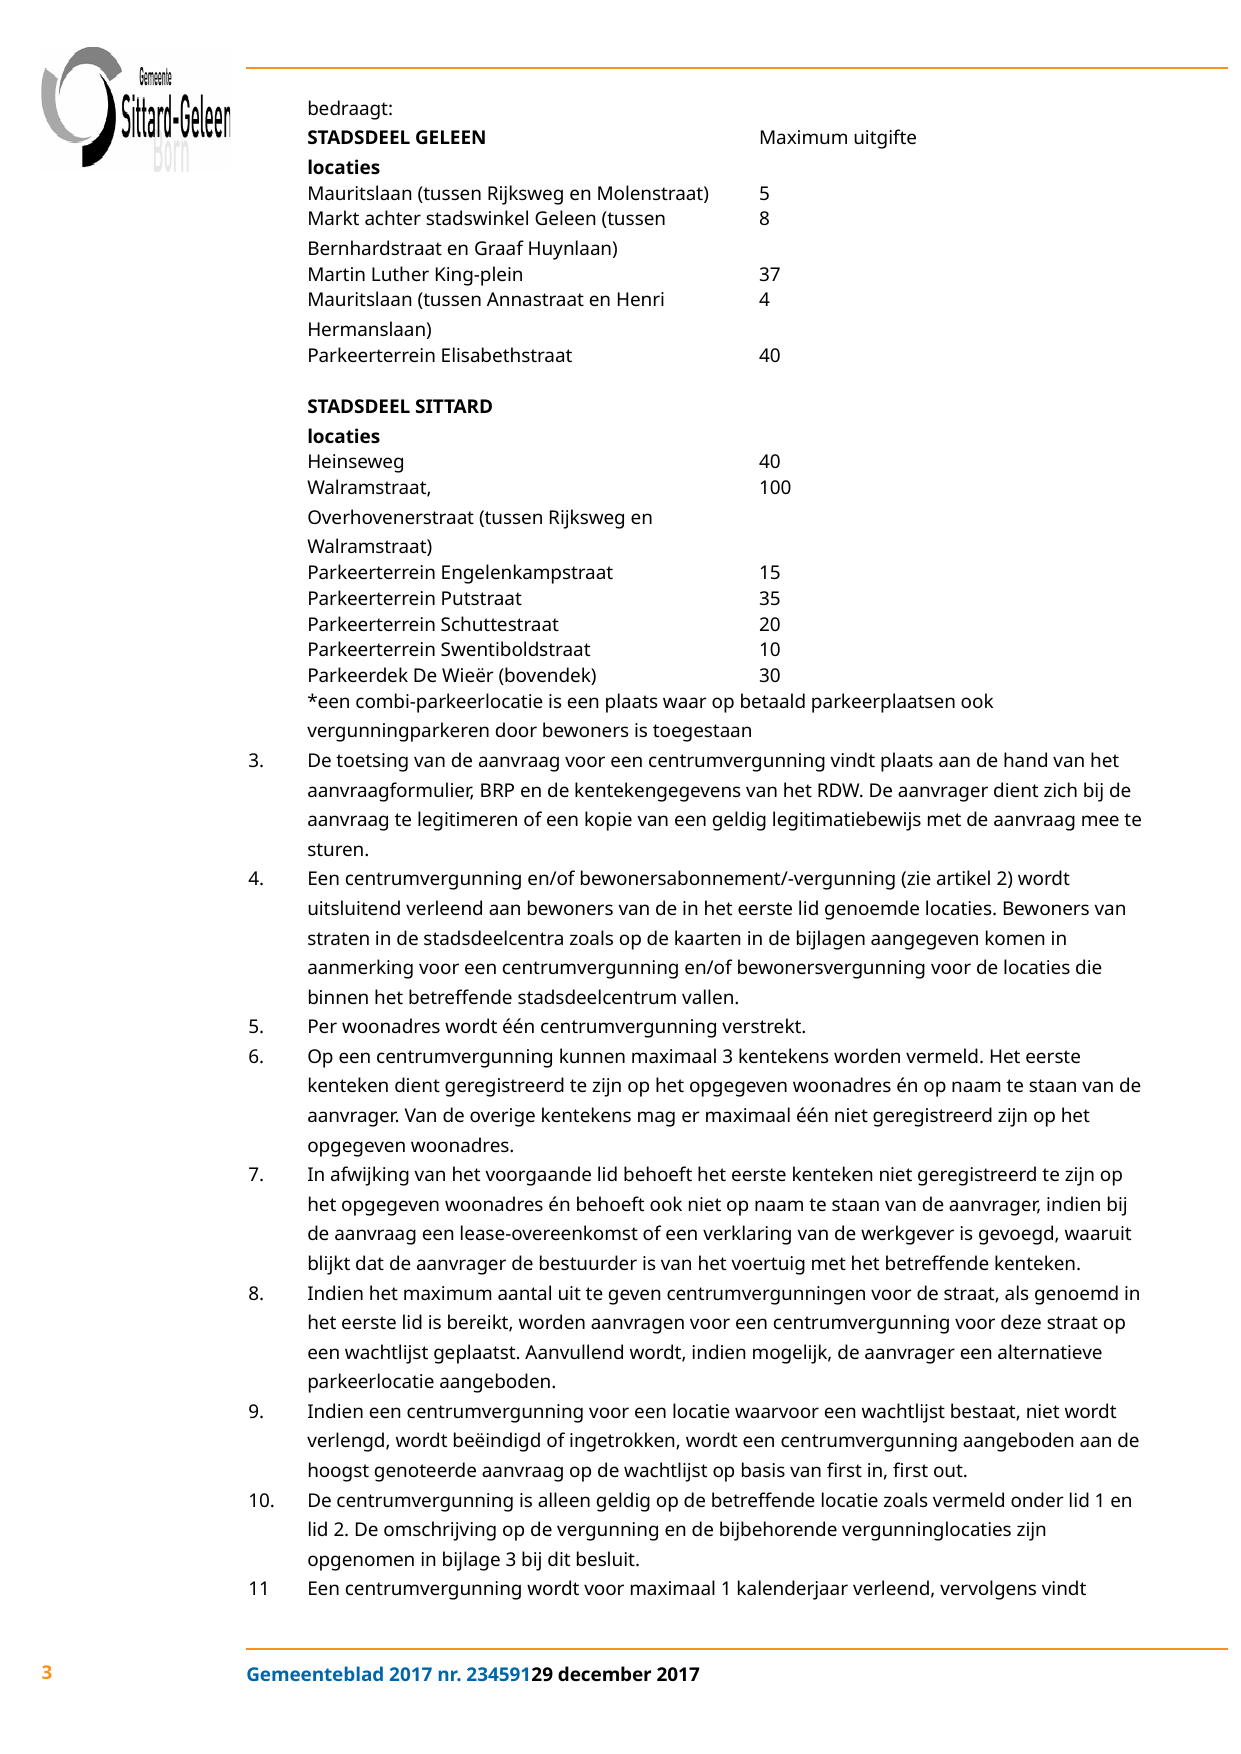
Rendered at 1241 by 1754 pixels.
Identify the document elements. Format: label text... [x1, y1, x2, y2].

list De centrumvergunning is alleen geldig op de betreffende locatie zoals vermeld onder lid 1 en lid 2. De omschrijving op de vergunning en de bijbehorende vergunninglocaties zijn opgenomen in bijlage 3 bij dit besluit. [248, 1487, 1152, 1572]
table_cell Parkeerterrein Engelenkampstraat [307, 559, 759, 585]
table_cell [307, 368, 759, 393]
table_cell STADSDEEL SITTARD locaties [307, 393, 759, 449]
table_cell 40 [759, 342, 1211, 368]
list Een centrumvergunning wordt voor maximaal 1 kalenderjaar verleend, vervolgens vindt [248, 1576, 1152, 1601]
table_cell Parkeerterrein Putstraat [307, 585, 759, 611]
table_cell 30 [759, 662, 1211, 688]
table_header Maximum uitgifte [759, 125, 1211, 180]
table_cell Parkeerdek De Wieër (bovendek) [307, 662, 759, 688]
list Indien het maximum aantal uit te geven centrumvergunningen voor de straat, als genoemd in het eerste lid is bereikt, worden aanvragen voor een centrumvergunning voor deze straat op een wachtlijst geplaatst. Aanvullend wordt, indien mogelijk, de aanvrager een alternatieve parkeerlocatie aangeboden. [248, 1280, 1152, 1394]
list In afwijking van het voorgaande lid behoeft het eerste kenteken niet geregistreerd te zijn op het opgegeven woonadres én behoeft ook niet op naam te staan van de aanvrager, indien bij de aanvraag een lease-overeenkomst of een verklaring van de werkgever is gevoegd, waaruit blijkt dat de aanvrager de bestuurder is van het voertuig met het betreffende kenteken. [248, 1161, 1152, 1276]
list Een centrumvergunning en/of bewonersabonnement/-vergunning (zie artikel 2) wordt uitsluitend verleend aan bewoners van de in het eerste lid genoemde locaties. Bewoners van straten in de stadsdeelcentra zoals op de kaarten in de bijlagen aangegeven komen in aanmerking voor een centrumvergunning en/of bewonersvergunning voor de locaties die binnen het betreffende stadsdeelcentrum vallen. [248, 866, 1152, 1009]
table_cell Heinseweg [307, 449, 759, 474]
table_cell Markt achter stadswinkel Geleen (tussen Bernhardstraat en Graaf Huynlaan) [307, 206, 759, 261]
table_cell 40 [759, 449, 1211, 474]
list De toetsing van de aanvraag voor een centrumvergunning vindt plaats aan de hand van het aanvraagformulier, BRP en de kentekengegevens van het RDW. De aanvrager dient zich bij de aanvraag te legitimeren of een kopie van een geldig legitimatiebewijs met de aanvraag mee te sturen. [248, 747, 1152, 862]
list *een combi-parkeerlocatie is een plaats waar op betaald parkeerplaatsen ook vergunningparkeren door bewoners is toegestaan [248, 688, 1152, 743]
table_cell Martin Luther King-plein [307, 261, 759, 287]
table_cell Mauritslaan (tussen Annastraat en Henri Hermanslaan) [307, 287, 759, 342]
table_cell 10 [759, 636, 1211, 662]
table_cell 20 [759, 611, 1211, 636]
table_cell 15 [759, 559, 1211, 585]
list Per woonadres wordt één centrumvergunning verstrekt. [248, 1013, 1152, 1039]
table_cell Mauritslaan (tussen Rijksweg en Molenstraat) [307, 180, 759, 206]
table_cell Parkeerterrein Schuttestraat [307, 611, 759, 636]
table_cell 8 [759, 206, 1211, 261]
list Indien een centrumvergunning voor een locatie waarvoor een wachtlijst bestaat, niet wordt verlengd, wordt beëindigd of ingetrokken, wordt een centrumvergunning aangeboden aan de hoogst genoteerde aanvraag op de wachtlijst op basis van first in, first out. [248, 1398, 1152, 1483]
picture [41, 47, 231, 172]
table_cell 37 [759, 261, 1211, 287]
table_cell 5 [759, 180, 1211, 206]
table_header STADSDEEL GELEEN locaties [307, 125, 759, 180]
list bedraagt: [248, 95, 1152, 121]
table_cell [759, 393, 1211, 449]
table_cell 4 [759, 287, 1211, 342]
list Op een centrumvergunning kunnen maximaal 3 kentekens worden vermeld. Het eerste kenteken dient geregistreerd te zijn op het opgegeven woonadres én op naam te staan van de aanvrager. Van de overige kentekens mag er maximaal één niet geregistreerd zijn op het opgegeven woonadres. [248, 1043, 1152, 1157]
table_cell Walramstraat, Overhovenerstraat (tussen Rijksweg en Walramstraat) [307, 474, 759, 559]
table_cell 100 [759, 474, 1211, 559]
table_cell Parkeerterrein Elisabethstraat [307, 342, 759, 368]
table_cell Parkeerterrein Swentiboldstraat [307, 636, 759, 662]
table_cell 35 [759, 585, 1211, 611]
